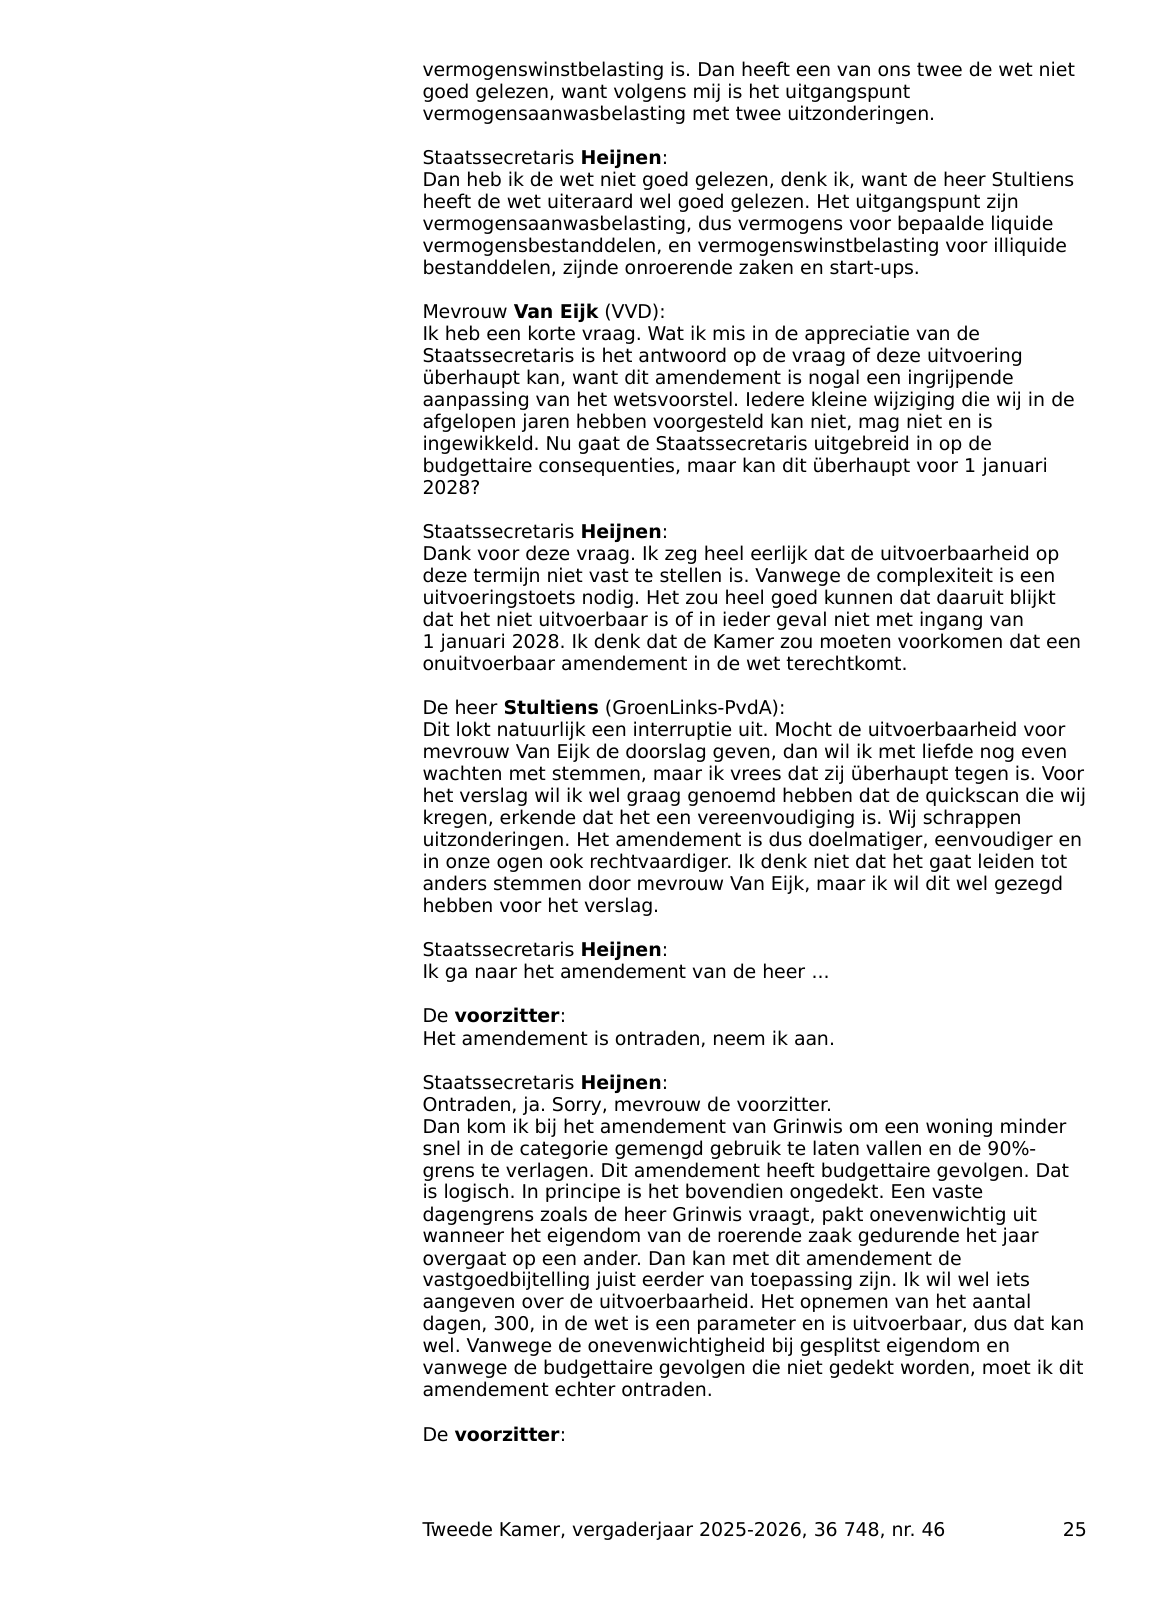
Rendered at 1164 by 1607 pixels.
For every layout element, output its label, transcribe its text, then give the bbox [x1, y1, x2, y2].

text Staatssecretaris Heijnen: [422, 939, 1087, 961]
text Ontraden, ja. Sorry, mevrouw de voorzitter. [422, 1093, 1087, 1116]
text Ik heb een korte vraag. Wat ik mis in de appreciatie van de Staatssecretaris is het antwoord op de vraag of deze uitvoering überhaupt kan, want dit amendement is nogal een ingrijpende aanpassing van het wetsvoorstel. Iedere kleine wijziging die wij in de afgelopen jaren hebben voorgesteld kan niet, mag niet en is ingewikkeld. Nu gaat de Staatssecretaris uitgebreid in op de budgettaire consequenties, maar kan dit überhaupt voor 1 januari 2028? [422, 323, 1087, 499]
text De voorzitter: [422, 1005, 1087, 1027]
text De voorzitter: [422, 1423, 1087, 1445]
text Mevrouw Van Eijk (VVD): [422, 301, 1087, 323]
text Staatssecretaris Heijnen: [422, 147, 1087, 169]
text Dit lokt natuurlijk een interruptie uit. Mocht de uitvoerbaarheid voor mevrouw Van Eijk de doorslag geven, dan wil ik met liefde nog even wachten met stemmen, maar ik vrees dat zij überhaupt tegen is. Voor het verslag wil ik wel graag genoemd hebben dat de quickscan die wij kregen, erkende dat het een vereenvoudiging is. Wij schrappen uitzonderingen. Het amendement is dus doelmatiger, eenvoudiger en in onze ogen ook rechtvaardiger. Ik denk niet dat het gaat leiden tot anders stemmen door mevrouw Van Eijk, maar ik wil dit wel gezegd hebben voor het verslag. [422, 719, 1087, 917]
text vermogenswinstbelasting is. Dan heeft een van ons twee de wet niet goed gelezen, want volgens mij is het uitgangspunt vermogensaanwasbelasting met twee uitzonderingen. [422, 59, 1087, 125]
text Dan heb ik de wet niet goed gelezen, denk ik, want de heer Stultiens heeft de wet uiteraard wel goed gelezen. Het uitgangspunt zijn vermogensaanwasbelasting, dus vermogens voor bepaalde liquide vermogensbestanddelen, en vermogenswinstbelasting voor illiquide bestanddelen, zijnde onroerende zaken en start-ups. [422, 169, 1087, 279]
text De heer Stultiens (GroenLinks-PvdA): [422, 697, 1087, 719]
text Staatssecretaris Heijnen: [422, 1072, 1087, 1093]
text Staatssecretaris Heijnen: [422, 521, 1087, 543]
text Dan kom ik bij het amendement van Grinwis om een woning minder snel in de categorie gemengd gebruik te laten vallen en de 90%-grens te verlagen. Dit amendement heeft budgettaire gevolgen. Dat is logisch. In principe is het bovendien ongedekt. Een vaste dagengrens zoals de heer Grinwis vraagt, pakt onevenwichtig uit wanneer het eigendom van de roerende zaak gedurende het jaar overgaat op een ander. Dan kan met dit amendement de vastgoedbijtelling juist eerder van toepassing zijn. Ik wil wel iets aangeven over de uitvoerbaarheid. Het opnemen van het aantal dagen, 300, in de wet is een parameter en is uitvoerbaar, dus dat kan wel. Vanwege de onevenwichtigheid bij gesplitst eigendom en vanwege de budgettaire gevolgen die niet gedekt worden, moet ik dit amendement echter ontraden. [422, 1116, 1087, 1401]
text Ik ga naar het amendement van de heer ... [422, 961, 1087, 983]
text Het amendement is ontraden, neem ik aan. [422, 1027, 1087, 1049]
text Dank voor deze vraag. Ik zeg heel eerlijk dat de uitvoerbaarheid op deze termijn niet vast te stellen is. Vanwege de complexiteit is een uitvoeringstoets nodig. Het zou heel goed kunnen dat daaruit blijkt dat het niet uitvoerbaar is of in ieder geval niet met ingang van 1 januari 2028. Ik denk dat de Kamer zou moeten voorkomen dat een onuitvoerbaar amendement in de wet terechtkomt. [422, 543, 1087, 675]
